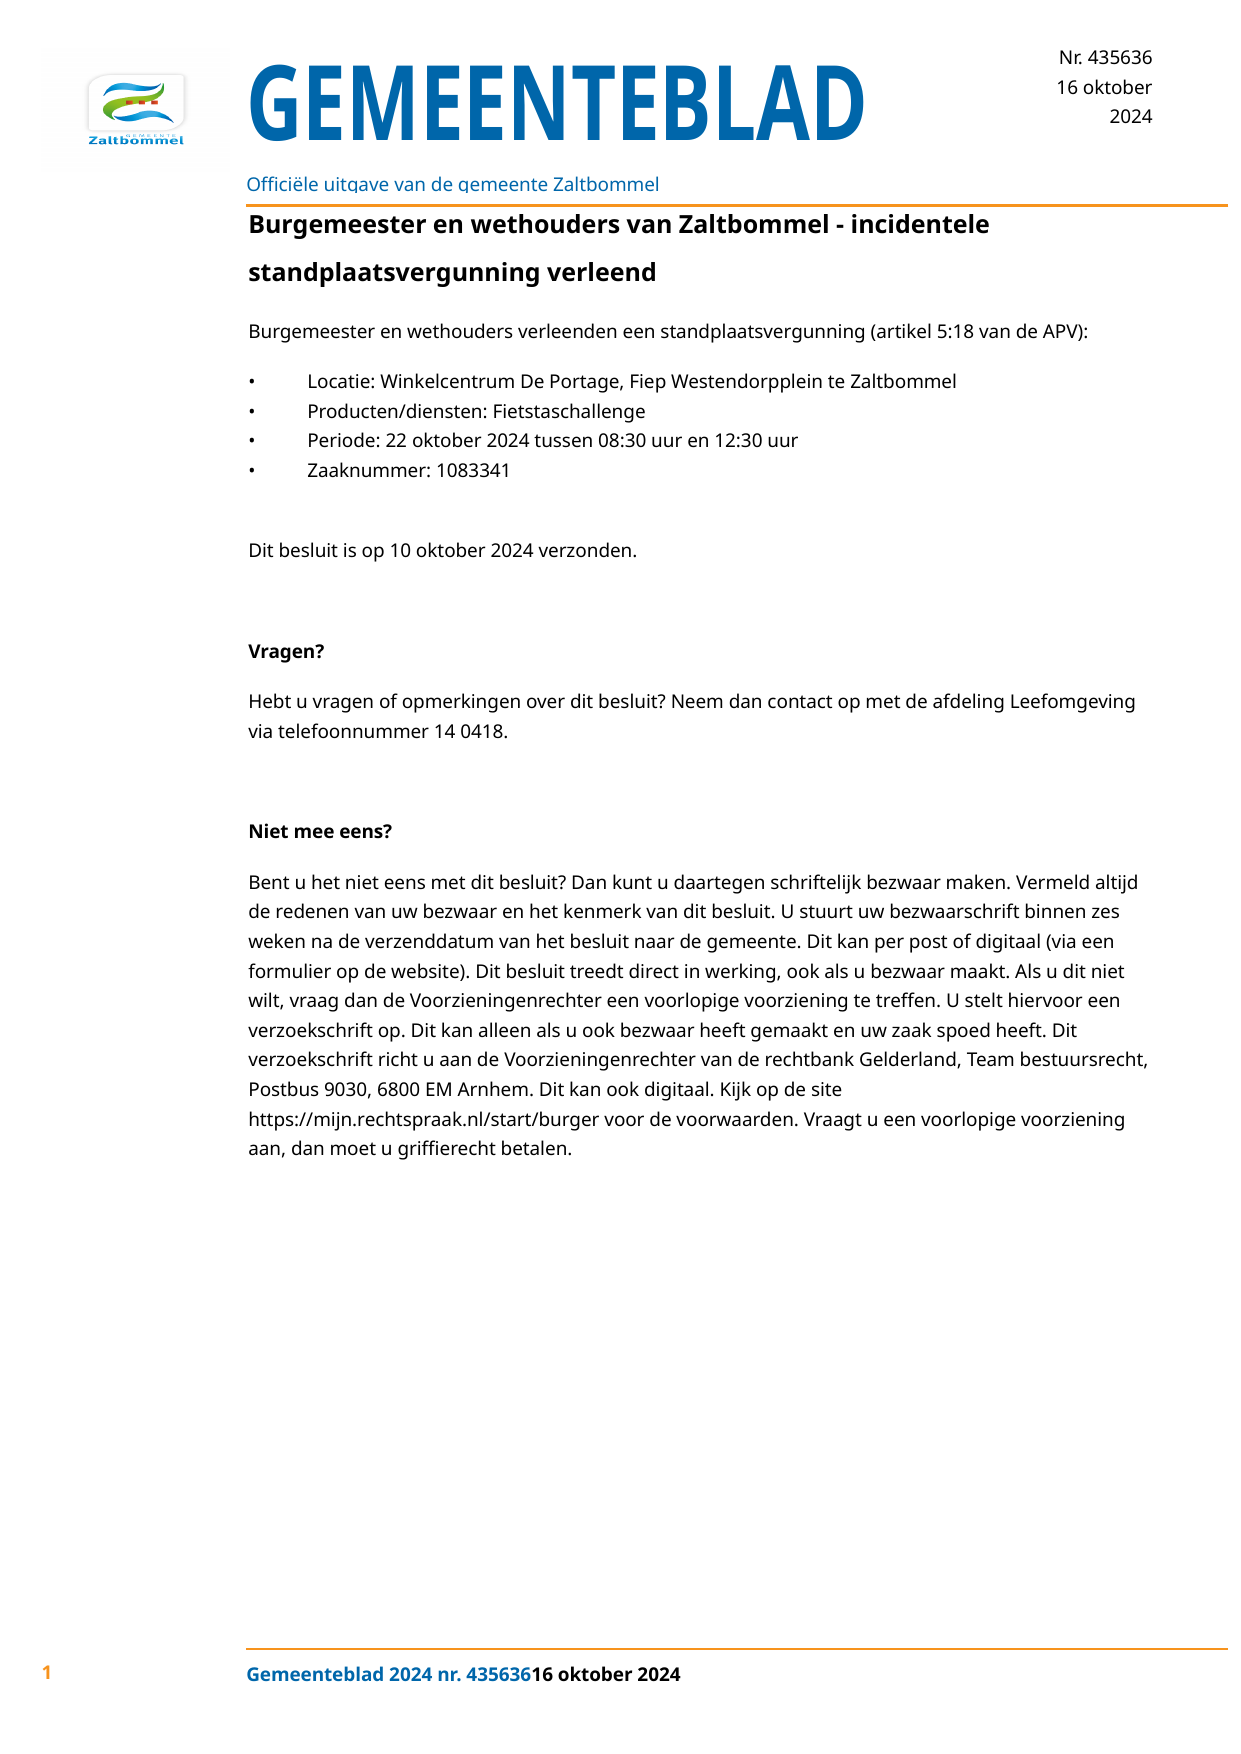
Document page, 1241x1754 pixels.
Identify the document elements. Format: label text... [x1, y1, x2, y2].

picture [41, 47, 231, 172]
text Burgemeester en wethouders verleenden een standplaatsvergunning (artikel 5:18 van de APV): [248, 318, 1152, 344]
text Bent u het niet eens met dit besluit? Dan kunt u daartegen schriftelijk bezwaar maken. Vermeld altijd de redenen van uw bezwaar en het kenmerk van dit besluit. U stuurt uw bezwaarschrift binnen zes weken na de verzenddatum van het besluit naar de gemeente. Dit kan per post of digitaal (via een formulier op de website). Dit besluit treedt direct in werking, ook als u bezwaar maakt. Als u dit niet wilt, vraag dan de Voorzieningenrechter een voorlopige voorziening te treffen. U stelt hiervoor een verzoekschrift op. Dit kan alleen als u ook bezwaar heeft gemaakt en uw zaak spoed heeft. Dit verzoekschrift richt u aan de Voorzieningenrechter van de rechtbank Gelderland, Team bestuursrecht, Postbus 9030, 6800 EM Arnhem. Dit kan ook digitaal. Kijk op de site https://mijn.rechtspraak.nl/start/burger voor de voorwaarden. Vraagt u een voorlopige voorziening aan, dan moet u griffierecht betalen. [248, 869, 1152, 1161]
text Dit besluit is op 10 oktober 2024 verzonden. [248, 537, 1152, 563]
text Hebt u vragen of opmerkingen over dit besluit? Neem dan contact op met de afdeling Leefomgeving via telefoonnummer 14 0418. [248, 688, 1152, 744]
text Niet mee eens? [248, 819, 1152, 844]
text Vragen? [248, 638, 1152, 664]
text Burgemeester en wethouders van Zaltbommel - incidentele standplaatsvergunning verleend [248, 207, 1152, 288]
list Locatie: Winkelcentrum De Portage, Fiep Westendorpplein te Zaltbommel [248, 368, 1152, 394]
list Zaaknummer: 1083341 [248, 457, 1152, 483]
list Periode: 22 oktober 2024 tussen 08:30 uur en 12:30 uur [248, 427, 1152, 453]
list Producten/diensten: Fietstaschallenge [248, 398, 1152, 424]
